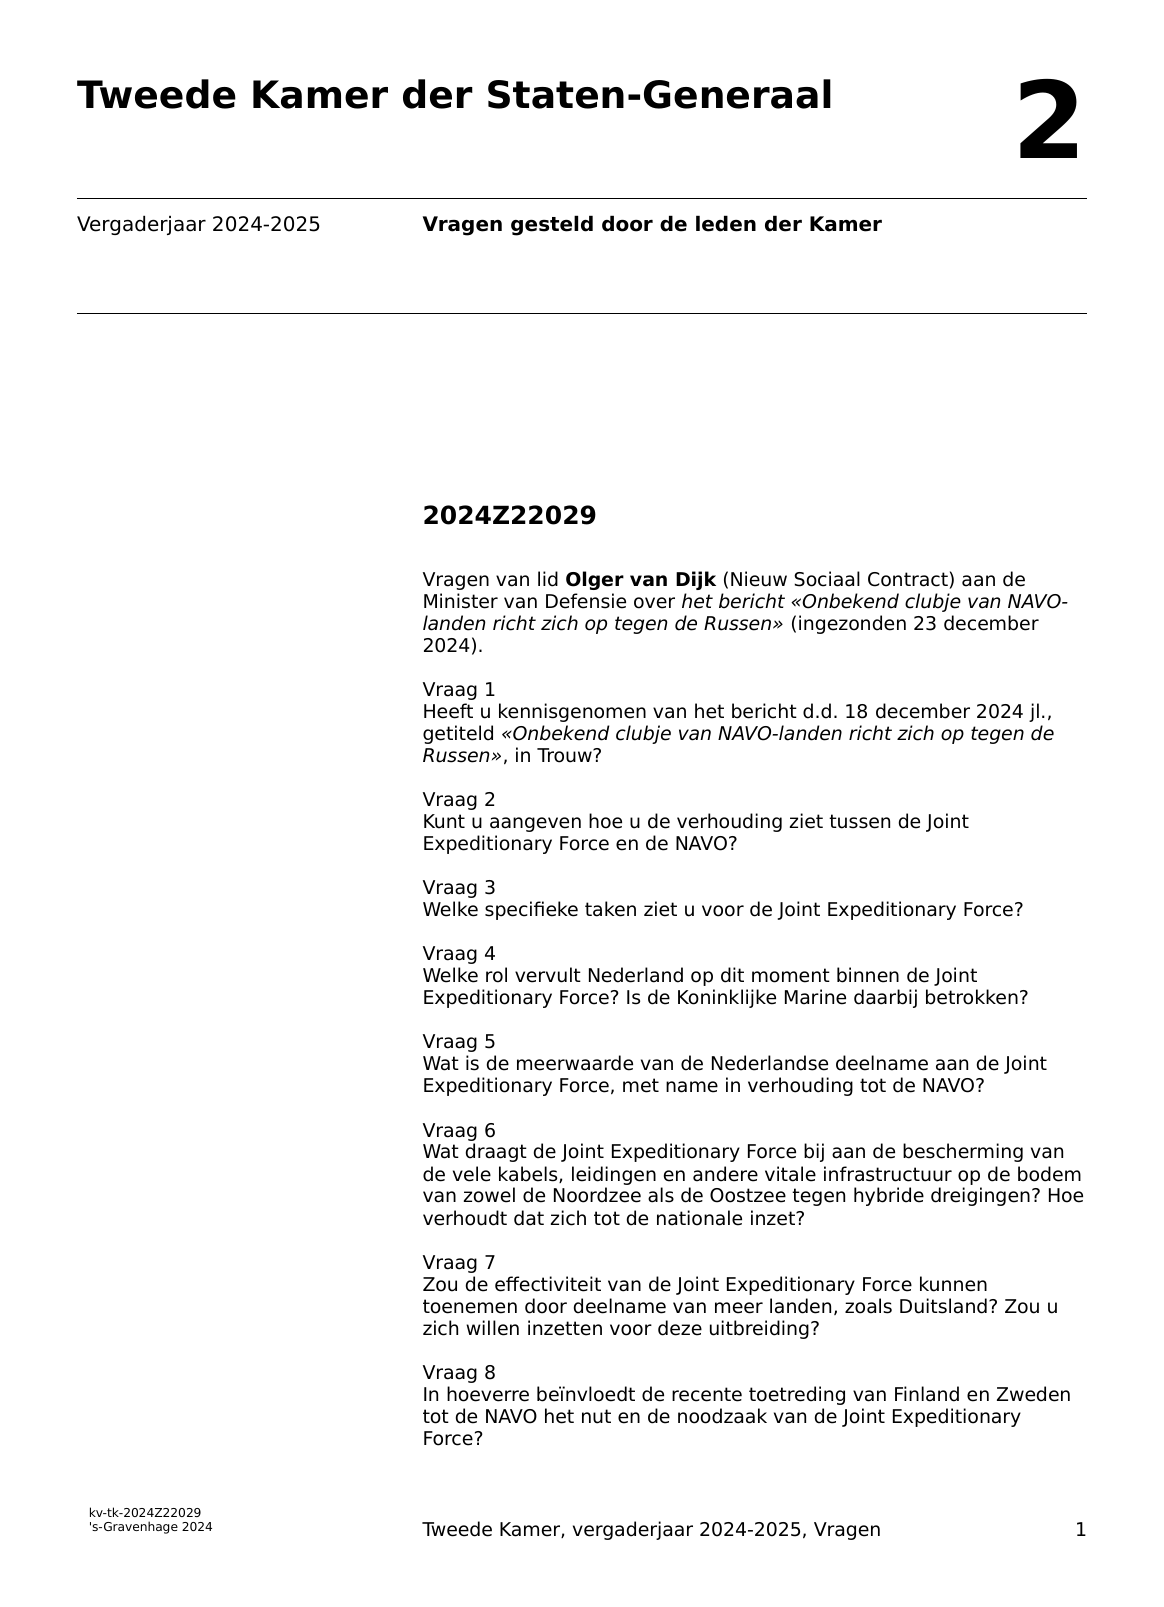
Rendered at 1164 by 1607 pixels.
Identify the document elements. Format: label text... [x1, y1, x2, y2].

text Vraag 4 [422, 943, 1087, 965]
text Vragen van lid Olger van Dijk (Nieuw Sociaal Contract) aan de Minister van Defensie over het bericht «Onbekend clubje van NAVO-landen richt zich op tegen de Russen» (ingezonden 23 december 2024). [422, 569, 1087, 657]
text 2024Z22029 [422, 501, 1087, 531]
text Vraag 8 [422, 1362, 1087, 1384]
text Heeft u kennisgenomen van het bericht d.d. 18 december 2024 jl., getiteld «Onbekend clubje van NAVO-landen richt zich op tegen de Russen», in Trouw? [422, 701, 1087, 767]
text kv-tk-2024Z22029 [88, 1506, 323, 1520]
text Zou de effectiviteit van de Joint Expeditionary Force kunnen toenemen door deelname van meer landen, zoals Duitsland? Zou u zich willen inzetten voor deze uitbreiding? [422, 1273, 1087, 1339]
table_header 2 [886, 59, 1087, 198]
table_cell Vergaderjaar 2024-2025 [77, 199, 422, 313]
text Welke specifieke taken ziet u voor de Joint Expeditionary Force? [422, 899, 1087, 921]
text Vraag 6 [422, 1119, 1087, 1141]
text Vraag 1 [422, 679, 1087, 701]
text Vraag 2 [422, 789, 1087, 811]
text Vraag 7 [422, 1252, 1087, 1273]
text Welke rol vervult Nederland op dit moment binnen de Joint Expeditionary Force? Is de Koninklijke Marine daarbij betrokken? [422, 965, 1087, 1009]
text Wat is de meerwaarde van de Nederlandse deelname aan de Joint Expeditionary Force, met name in verhouding tot de NAVO? [422, 1053, 1087, 1097]
text Kunt u aangeven hoe u de verhouding ziet tussen de Joint Expeditionary Force en de NAVO? [422, 811, 1087, 855]
table_cell Vragen gesteld door de leden der Kamer [422, 199, 1087, 313]
text Vraag 3 [422, 877, 1087, 899]
table_header Tweede Kamer der Staten-Generaal [77, 59, 886, 198]
text In hoeverre beïnvloedt de recente toetreding van Finland en Zweden tot de NAVO het nut en de noodzaak van de Joint Expeditionary Force? [422, 1384, 1087, 1449]
text Wat draagt de Joint Expeditionary Force bij aan de bescherming van de vele kabels, leidingen en andere vitale infrastructuur op de bodem van zowel de Noordzee als de Oostzee tegen hybride dreigingen? Hoe verhoudt dat zich tot de nationale inzet? [422, 1141, 1087, 1229]
text 's-Gravenhage 2024 [88, 1520, 323, 1534]
text Vraag 5 [422, 1031, 1087, 1053]
